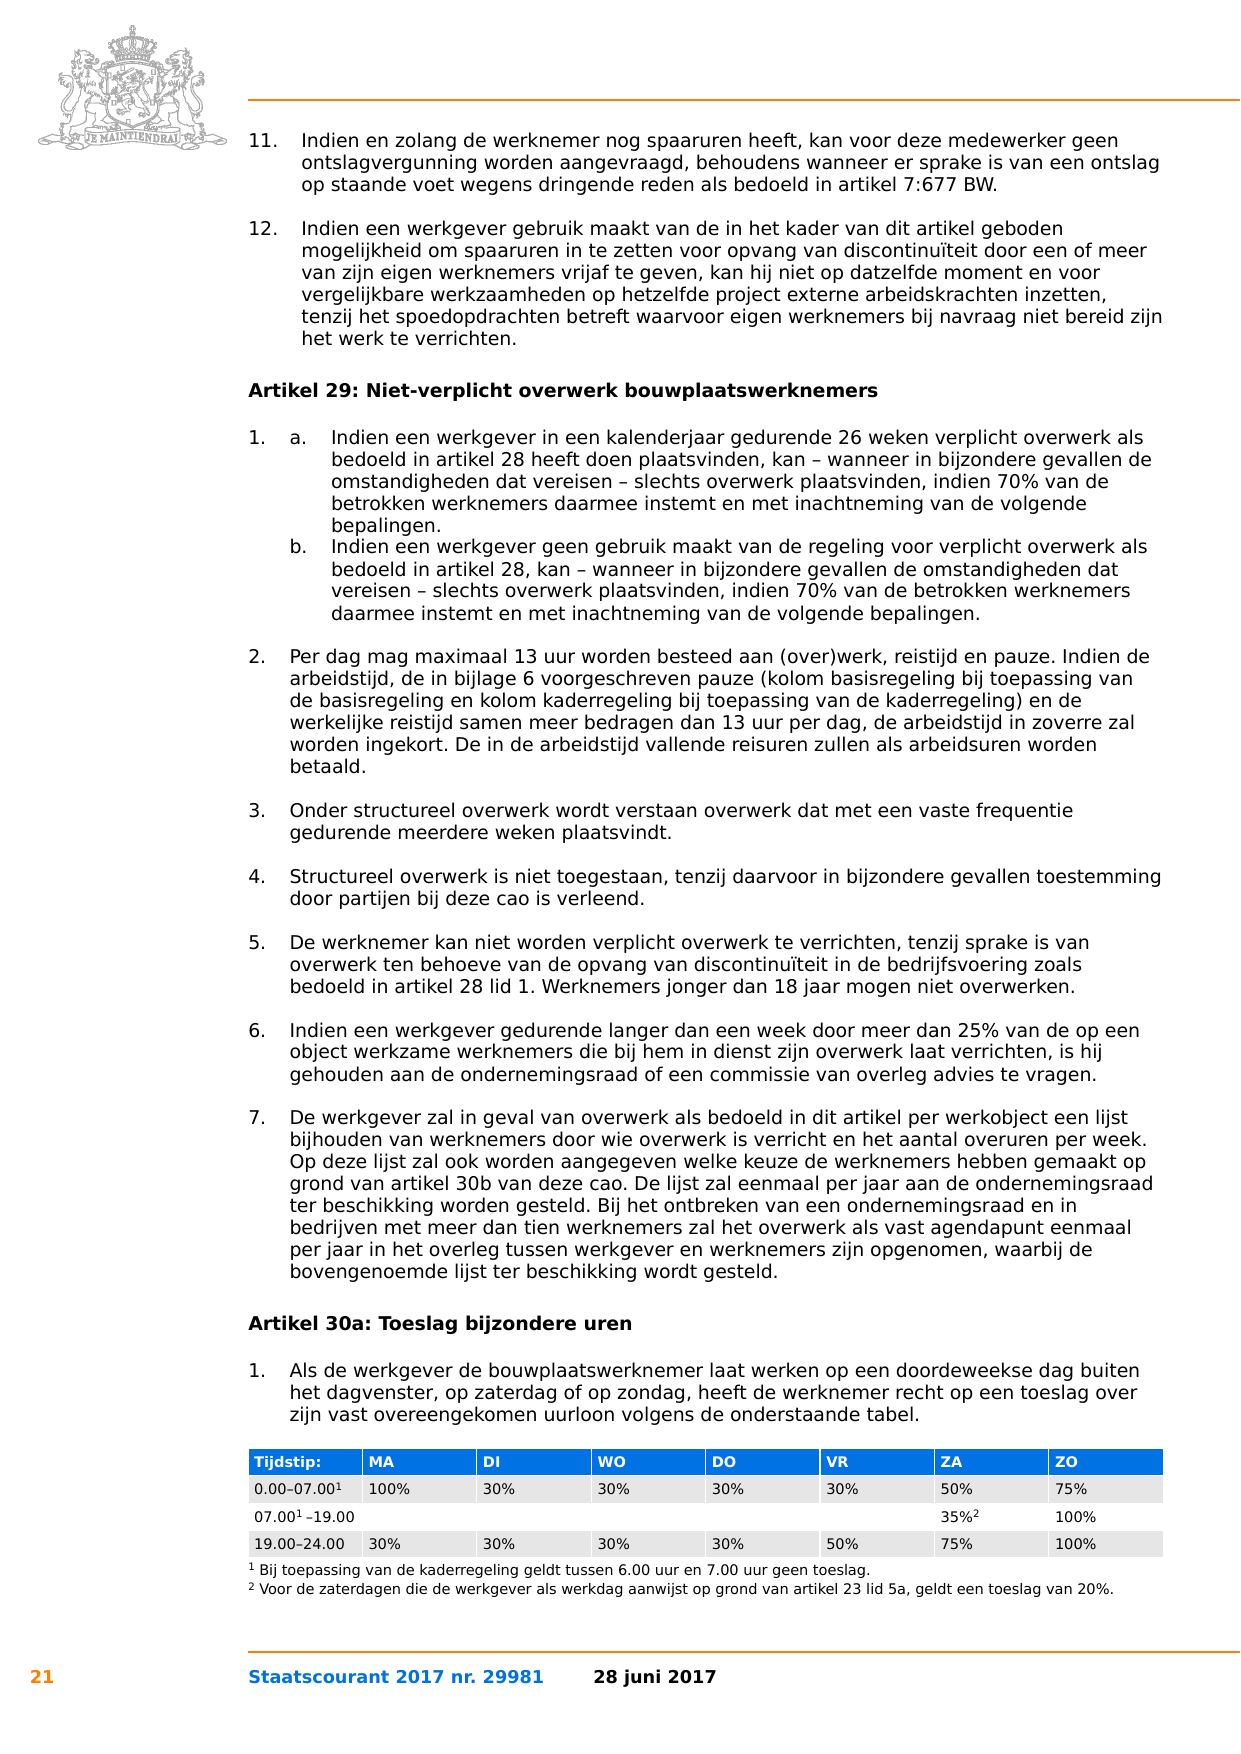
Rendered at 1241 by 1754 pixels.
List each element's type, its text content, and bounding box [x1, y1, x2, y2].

table_header ZA [935, 1449, 1048, 1475]
table_cell 35%2 [935, 1504, 1048, 1530]
table_cell 30% [477, 1476, 591, 1503]
text 7. De werkgever zal in geval van overwerk als bedoeld in dit artikel per werkobject een lijst bijhouden van werknemers door wie overwerk is verricht en het aantal overuren per week. Op deze lijst zal ook worden aangegeven welke keuze de werknemers hebben gemaakt op grond van artikel 30b van deze cao. De lijst zal eenmaal per jaar aan de ondernemingsraad ter beschikking worden gesteld. Bij het ontbreken van een ondernemingsraad en in bedrijven met meer dan tien werknemers zal het overwerk als vast agendapunt eenmaal per jaar in het overleg tussen werkgever en werknemers zijn opgenomen, waarbij de bovengenoemde lijst ter beschikking wordt gesteld. [248, 1107, 1163, 1283]
table_cell 75% [1049, 1476, 1163, 1503]
text 5. De werknemer kan niet worden verplicht overwerk te verrichten, tenzij sprake is van overwerk ten behoeve van de opvang van discontinuïteit in de bedrijfsvoering zoals bedoeld in artikel 28 lid 1. Werknemers jonger dan 18 jaar mogen niet overwerken. [248, 932, 1163, 998]
text 6. Indien een werkgever gedurende langer dan een week door meer dan 25% van de op een object werkzame werknemers die bij hem in dienst zijn overwerk laat verrichten, is hij gehouden aan de ondernemingsraad of een commissie van overleg advies te vragen. [248, 1019, 1163, 1085]
table_header WO [592, 1449, 705, 1475]
table_cell [706, 1504, 819, 1530]
table_cell 50% [935, 1476, 1048, 1503]
table_cell [477, 1504, 591, 1530]
table_cell 1 Bij toepassing van de kaderregeling geldt tussen 6.00 uur en 7.00 uur geen toeslag. 2 Voor de zaterdagen die de werkgever als werkdag aanwijst op grond van artikel 23 lid 5a, geldt een toeslag van 20%. [248, 1559, 1163, 1598]
table_cell 30% [477, 1531, 591, 1557]
table_cell [821, 1504, 934, 1530]
table_cell 30% [592, 1476, 705, 1503]
table_cell 07.001–19.00 [249, 1504, 362, 1530]
text 12. Indien een werkgever gebruik maakt van de in het kader van dit artikel geboden mogelijkheid om spaaruren in te zetten voor opvang van discontinuïteit door een of meer van zijn eigen werknemers vrijaf te geven, kan hij niet op datzelfde moment en voor vergelijkbare werkzaamheden op hetzelfde project externe arbeidskrachten inzetten, tenzij het spoedopdrachten betreft waarvoor eigen werknemers bij navraag niet bereid zijn het werk te verrichten. [248, 218, 1163, 349]
table_cell 30% [821, 1476, 934, 1503]
table_header DO [706, 1449, 819, 1475]
table_header VR [821, 1449, 934, 1475]
table_header MA [363, 1449, 476, 1475]
table_cell [363, 1504, 476, 1530]
table_cell 30% [706, 1531, 819, 1557]
table_cell 0.00–07.001 [249, 1476, 362, 1503]
table_cell 100% [1049, 1504, 1163, 1530]
text 1. Als de werkgever de bouwplaatswerknemer laat werken op een doordeweekse dag buiten het dagvenster, op zaterdag of op zondag, heeft de werknemer recht op een toeslag over zijn vast overeengekomen uurloon volgens de onderstaande tabel. [248, 1360, 1163, 1426]
subtitle Artikel 30a: Toeslag bijzondere uren [248, 1313, 1163, 1335]
table_cell [592, 1504, 705, 1530]
table_cell 30% [592, 1531, 705, 1557]
table_cell 19.00–24.00 [249, 1531, 362, 1557]
subtitle Artikel 29: Niet-verplicht overwerk bouwplaatswerknemers [248, 379, 1163, 402]
table_cell 75% [935, 1531, 1048, 1557]
picture [38, 25, 227, 150]
text 2. Per dag mag maximaal 13 uur worden besteed aan (over)werk, reistijd en pauze. Indien de arbeidstijd, de in bijlage 6 voorgeschreven pauze (kolom basisregeling bij toepassing van de basisregeling en kolom kaderregeling bij toepassing van de kaderregeling) en de werkelijke reistijd samen meer bedragen dan 13 uur per dag, de arbeidstijd in zoverre zal worden ingekort. De in de arbeidstijd vallende reisuren zullen als arbeidsuren worden betaald. [248, 646, 1163, 778]
text 3. Onder structureel overwerk wordt verstaan overwerk dat met een vaste frequentie gedurende meerdere weken plaatsvindt. [248, 800, 1163, 844]
table_header Tijdstip: [249, 1449, 362, 1475]
table_header DI [477, 1449, 591, 1475]
text 11. Indien en zolang de werknemer nog spaaruren heeft, kan voor deze medewerker geen ontslagvergunning worden aangevraagd, behoudens wanneer er sprake is van een ontslag op staande voet wegens dringende reden als bedoeld in artikel 7:677 BW. [248, 130, 1163, 196]
text 1. a. Indien een werkgever in een kalenderjaar gedurende 26 weken verplicht overwerk als bedoeld in artikel 28 heeft doen plaatsvinden, kan – wanneer in bijzondere gevallen de omstandigheden dat vereisen – slechts overwerk plaatsvinden, indien 70% van de betrokken werknemers daarmee instemt en met inachtneming van de volgende bepalingen. [248, 427, 1163, 536]
table_header ZO [1049, 1449, 1163, 1475]
table_cell 50% [821, 1531, 934, 1557]
text 4. Structureel overwerk is niet toegestaan, tenzij daarvoor in bijzondere gevallen toestemming door partijen bij deze cao is verleend. [248, 866, 1163, 910]
text b. Indien een werkgever geen gebruik maakt van de regeling voor verplicht overwerk als bedoeld in artikel 28, kan – wanneer in bijzondere gevallen de omstandigheden dat vereisen – slechts overwerk plaatsvinden, indien 70% van de betrokken werknemers daarmee instemt en met inachtneming van de volgende bepalingen. [289, 536, 1163, 624]
table_cell 100% [1049, 1531, 1163, 1557]
table_cell 30% [706, 1476, 819, 1503]
table_cell 100% [363, 1476, 476, 1503]
table_cell 30% [363, 1531, 476, 1557]
